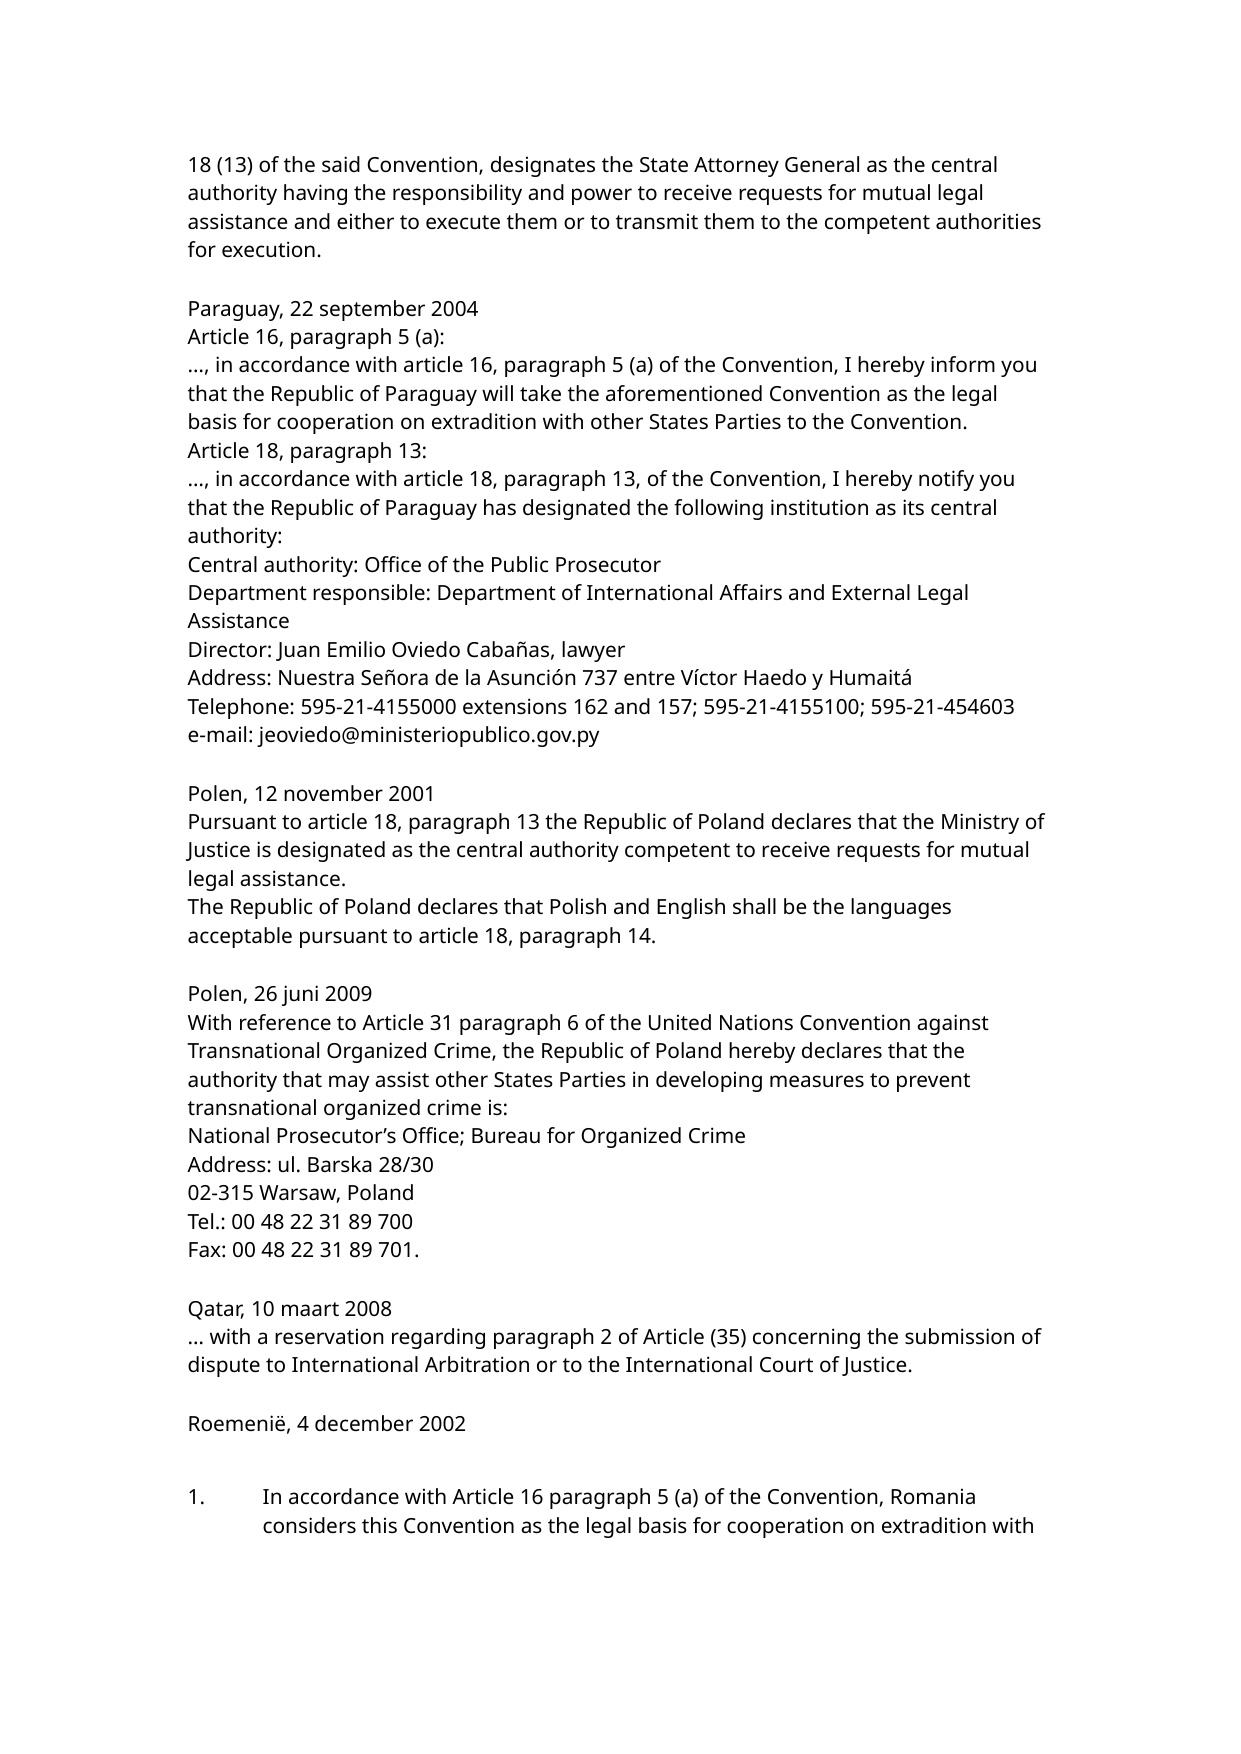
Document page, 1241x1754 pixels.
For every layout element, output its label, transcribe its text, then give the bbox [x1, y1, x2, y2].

text Tel.: 00 48 22 31 89 700 [187, 1207, 1053, 1235]
text Article 18, paragraph 13: [187, 436, 1053, 464]
text Paraguay, 22 september 2004 [187, 294, 1053, 322]
text …, in accordance with article 18, paragraph 13, of the Convention, I hereby notify you that the Republic of Paraguay has designated the following institution as its central authority: [187, 464, 1053, 550]
text 18 (13) of the said Convention, designates the State Attorney General as the central authority having the responsibility and power to receive requests for mutual legal assistance and either to execute them or to transmit them to the competent authorities for execution. [187, 150, 1053, 264]
text Article 16, paragraph 5 (a): [187, 322, 1053, 351]
list In accordance with Article 16 paragraph 5 (a) of the Convention, Romania considers this Convention as the legal basis for cooperation on extradition with [187, 1482, 1053, 1539]
text Address: ul. Barska 28/30 [187, 1150, 1053, 1178]
text Address: Nuestra Señora de la Asunción 737 entre Víctor Haedo y Humaitá [187, 663, 1053, 692]
text National Prosecutor’s Office; Bureau for Organized Crime [187, 1122, 1053, 1150]
text Director: Juan Emilio Oviedo Cabañas, lawyer [187, 635, 1053, 663]
text The Republic of Poland declares that Polish and English shall be the languages acceptable pursuant to article 18, paragraph 14. [187, 892, 1053, 949]
text … with a reservation regarding paragraph 2 of Article (35) concerning the submission of dispute to International Arbitration or to the International Court of Justice. [187, 1322, 1053, 1379]
text Department responsible: Department of International Affairs and External Legal Assistance [187, 578, 1053, 635]
text Telephone: 595-21-4155000 extensions 162 and 157; 595-21-4155100; 595-21-454603 [187, 692, 1053, 720]
text …, in accordance with article 16, paragraph 5 (a) of the Convention, I hereby inform you that the Republic of Paraguay will take the aforementioned Convention as the legal basis for cooperation on extradition with other States Parties to the Convention. [187, 351, 1053, 436]
text e-mail: jeoviedo@ministeriopublico.gov.py [187, 720, 1053, 749]
text Polen, 26 juni 2009 [187, 979, 1053, 1008]
text Central authority: Office of the Public Prosecutor [187, 550, 1053, 578]
text Pursuant to article 18, paragraph 13 the Republic of Poland declares that the Ministry of Justice is designated as the central authority competent to receive requests for mutual legal assistance. [187, 807, 1053, 892]
text Roemenië, 4 december 2002 [187, 1409, 1053, 1437]
text Qatar, 10 maart 2008 [187, 1294, 1053, 1322]
text 02-315 Warsaw, Poland [187, 1178, 1053, 1207]
text Polen, 12 november 2001 [187, 779, 1053, 807]
text With reference to Article 31 paragraph 6 of the United Nations Convention against Transnational Organized Crime, the Republic of Poland hereby declares that the authority that may assist other States Parties in developing measures to prevent transnational organized crime is: [187, 1008, 1053, 1122]
text Fax: 00 48 22 31 89 701. [187, 1235, 1053, 1264]
